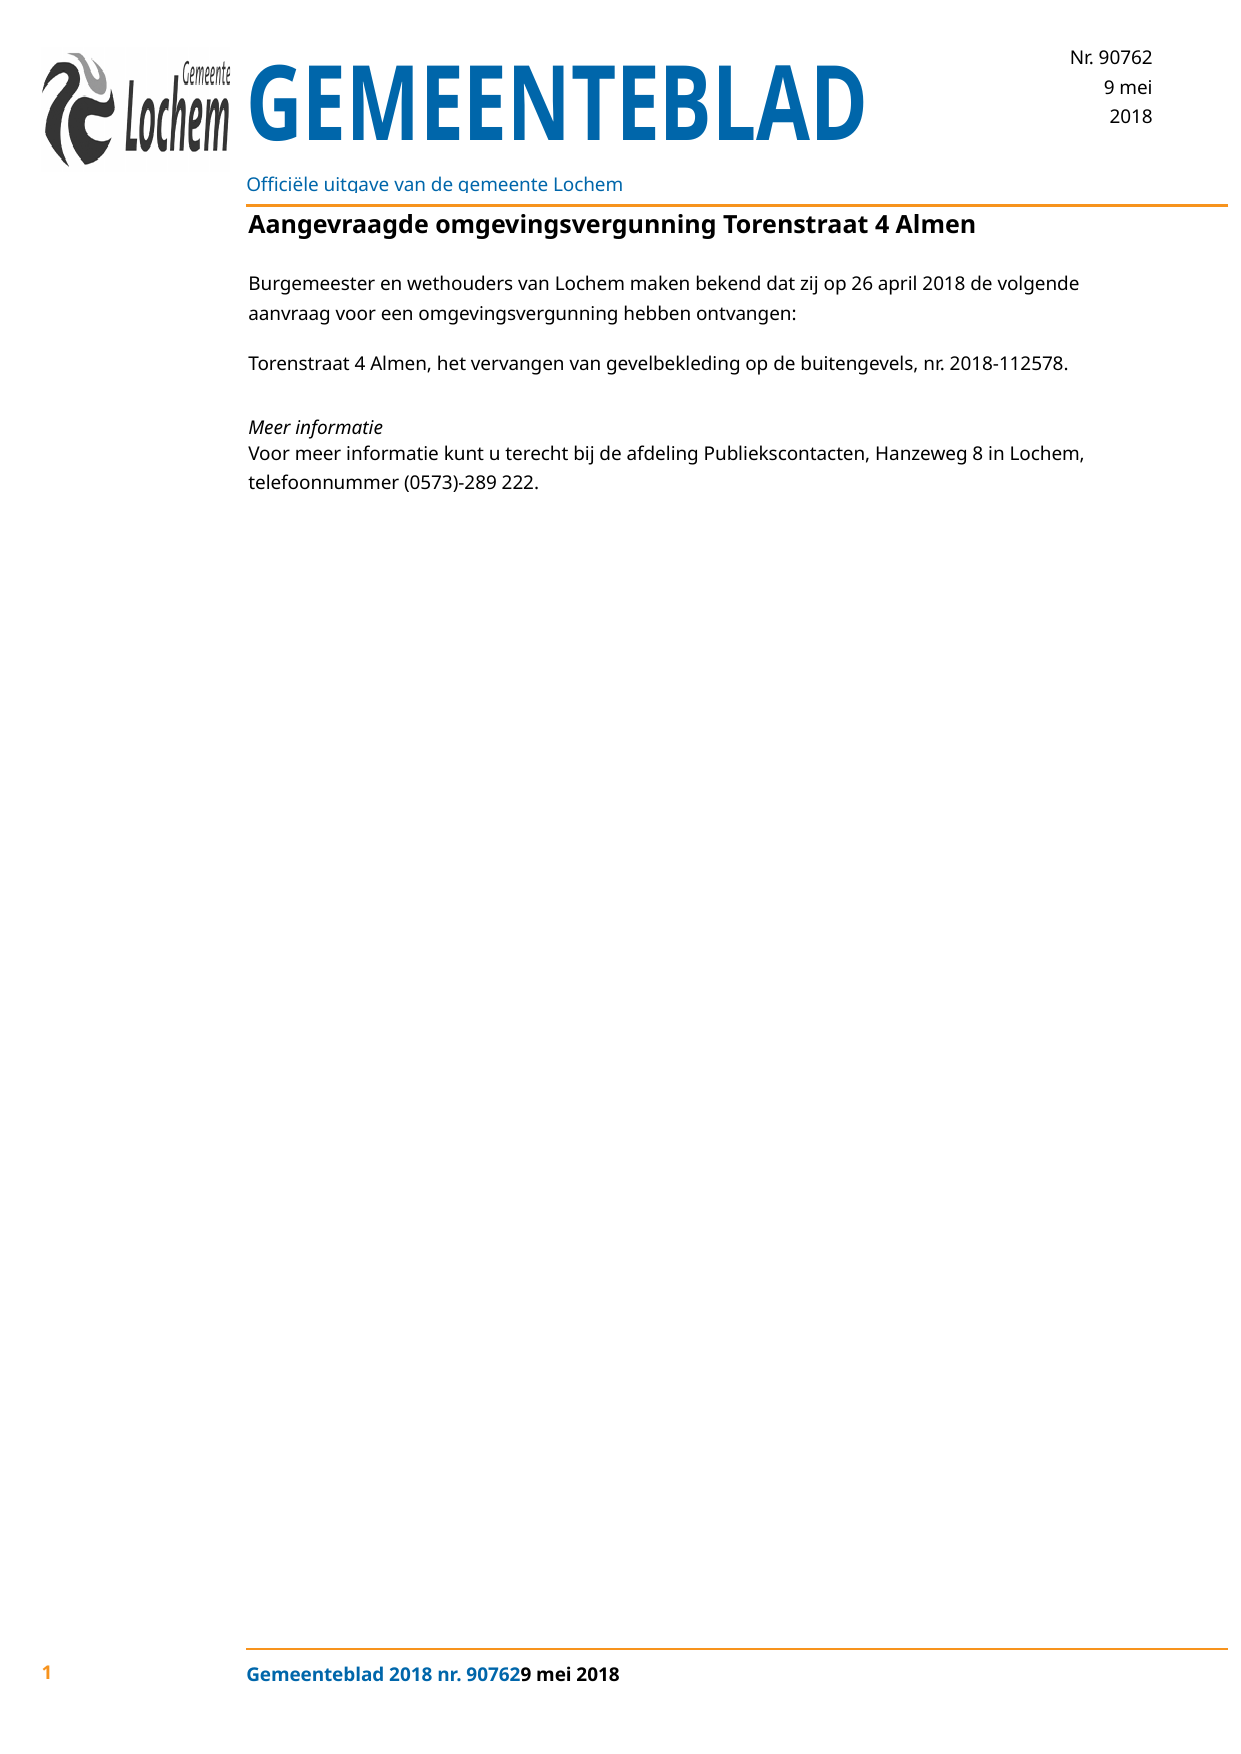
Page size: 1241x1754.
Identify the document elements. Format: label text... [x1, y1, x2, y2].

text Voor meer informatie kunt u terecht bij de afdeling Publiekscontacten, Hanzeweg 8 in Lochem, telefoonnummer (0573)-289 222. [248, 440, 1152, 495]
text Torenstraat 4 Almen, het vervangen van gevelbekleding op de buitengevels, nr. 2018-112578. [248, 350, 1152, 376]
picture [41, 47, 231, 172]
text Aangevraagde omgevingsvergunning Torenstraat 4 Almen [248, 207, 1152, 241]
text Meer informatie [248, 414, 1152, 440]
text Burgemeester en wethouders van Lochem maken bekend dat zij op 26 april 2018 de volgende aanvraag voor een omgevingsvergunning hebben ontvangen: [248, 270, 1152, 326]
